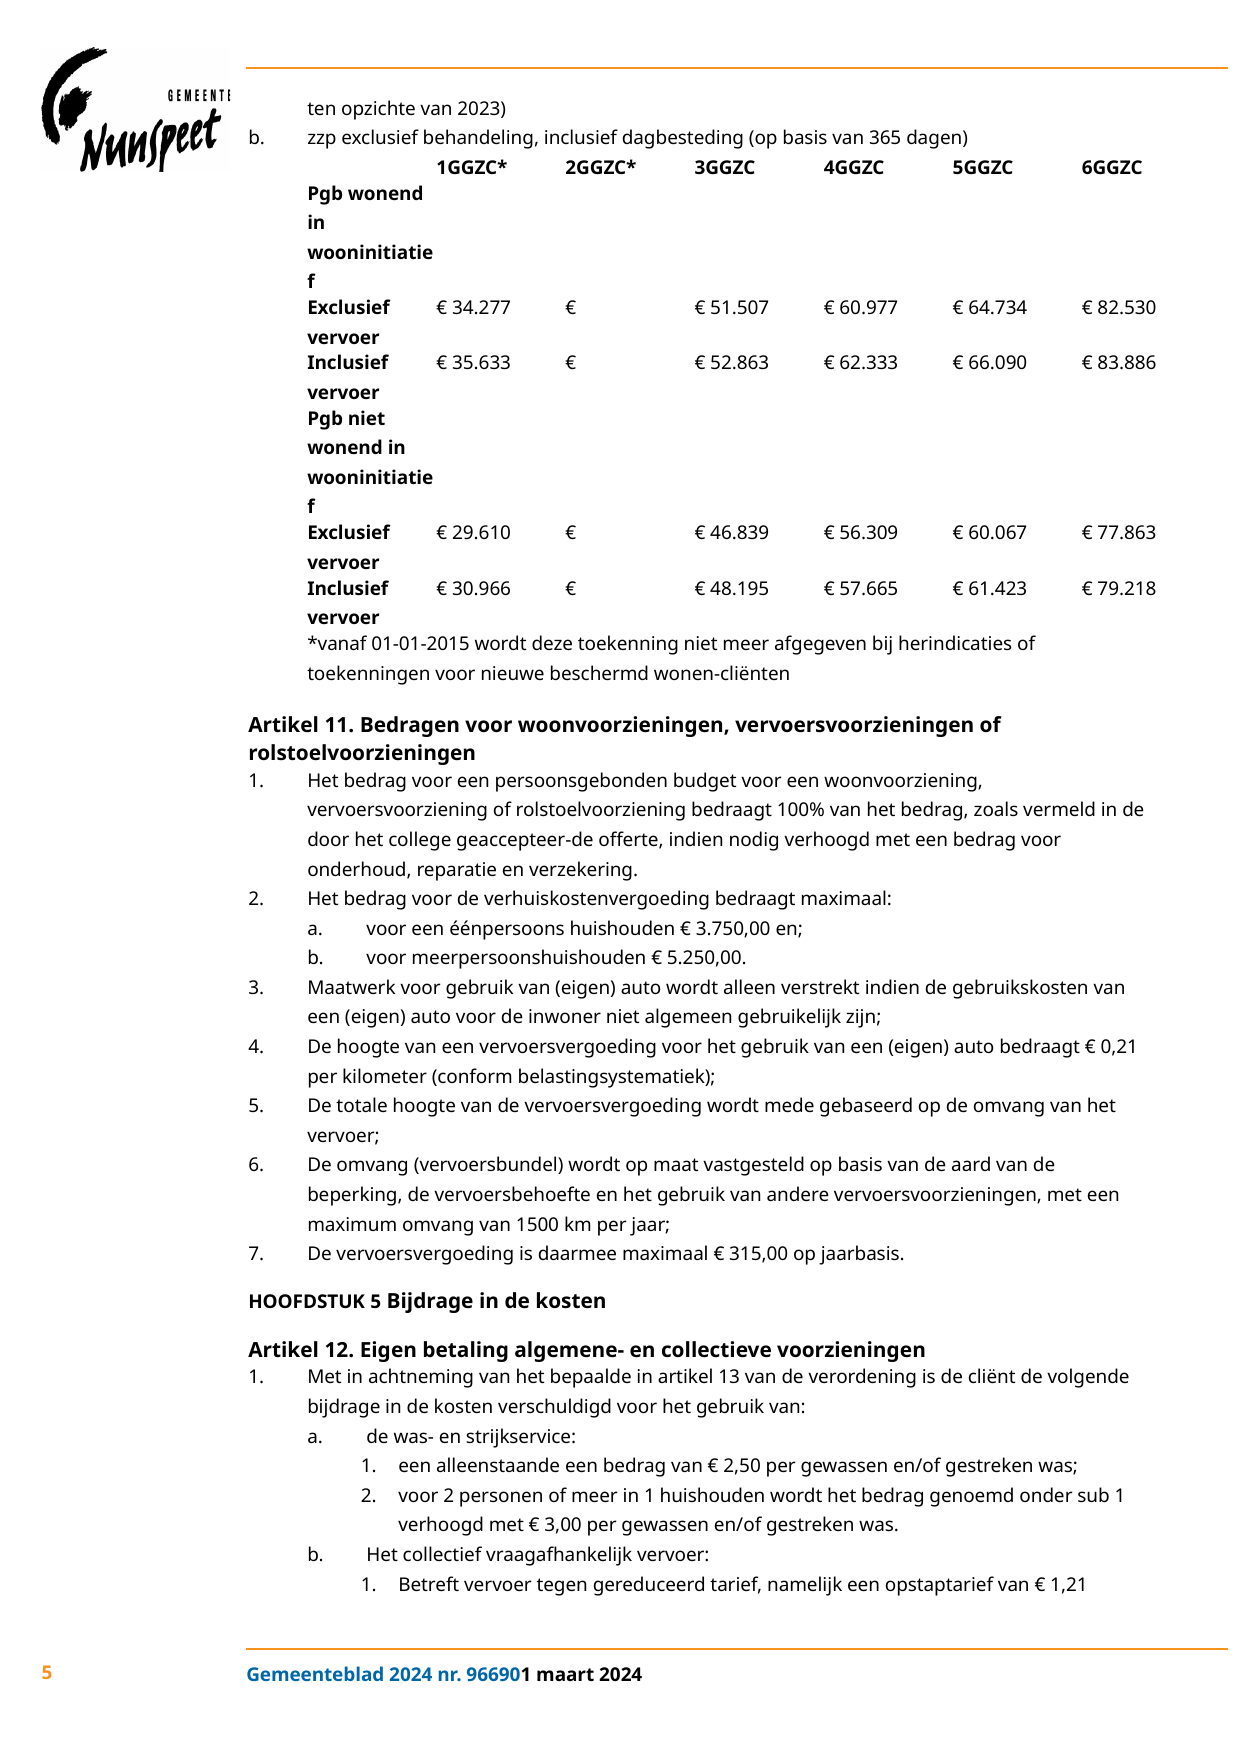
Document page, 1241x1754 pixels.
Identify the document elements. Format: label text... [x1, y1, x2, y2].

table_cell € 60.067 [953, 519, 1082, 575]
table_cell € 82.530 [1082, 294, 1211, 349]
table_cell Pgb wonend in wooninitiatief [307, 180, 436, 294]
list ten opzichte van 2023) [248, 95, 1152, 121]
list Het bedrag voor een persoonsgebonden budget voor een woonvoorziening, vervoersvoorziening of rolstoelvoorziening bedraagt 100% van het bedrag, zoals vermeld in de door het college geaccepteer-de offerte, indien nodig verhoogd met een bedrag voor onderhoud, reparatie en verzekering. [248, 767, 1152, 881]
table_cell € 51.507 [694, 294, 823, 349]
list voor meerpersoonshuishouden € 5.250,00. [307, 944, 1152, 970]
table_cell € 66.090 [953, 350, 1082, 405]
list de was- en strijkservice: [307, 1423, 1152, 1448]
list voor een éénpersoons huishouden € 3.750,00 en; [307, 915, 1152, 941]
list Het collectief vraagafhankelijk vervoer: [307, 1541, 1152, 1567]
list *vanaf 01-01-2015 wordt deze toekenning niet meer afgegeven bij herindicaties of toekenningen voor nieuwe beschermd wonen-cliënten [248, 630, 1152, 685]
list Betreft vervoer tegen gereduceerd tarief, namelijk een opstaptarief van € 1,21 [361, 1571, 1152, 1596]
table_cell € 62.333 [824, 350, 952, 405]
table_header [307, 154, 436, 180]
table_cell € 61.423 [953, 575, 1082, 630]
list Maatwerk voor gebruik van (eigen) auto wordt alleen verstrekt indien de gebruikskosten van een (eigen) auto voor de inwoner niet algemeen gebruikelijk zijn; [248, 974, 1152, 1029]
list een alleenstaande een bedrag van € 2,50 per gewassen en/of gestreken was; [361, 1452, 1152, 1478]
table_header 1GGZC* [436, 154, 565, 180]
table_header 2GGZC* [565, 154, 694, 180]
table_cell € 34.277 [436, 294, 565, 349]
list De hoogte van een vervoersvergoeding voor het gebruik van een (eigen) auto bedraagt € 0,21 per kilometer (conform belastingsystematiek); [248, 1033, 1152, 1088]
table_cell € [565, 519, 694, 575]
table_cell € [565, 575, 694, 630]
list Het bedrag voor de verhuiskostenvergoeding bedraagt maximaal: [248, 885, 1152, 911]
table_cell Exclusief vervoer [307, 294, 436, 349]
text Artikel 11. Bedragen voor woonvoorzieningen, vervoersvoorzieningen of rolstoelvoorzieningen [248, 710, 1152, 767]
table_cell € 35.633 [436, 350, 565, 405]
list De omvang (vervoersbundel) wordt op maat vastgesteld op basis van de aard van de beperking, de vervoersbehoefte en het gebruik van andere vervoersvoorzieningen, met een maximum omvang van 1500 km per jaar; [248, 1152, 1152, 1236]
list De vervoersvergoeding is daarmee maximaal € 315,00 op jaarbasis. [248, 1240, 1152, 1266]
list Met in achtneming van het bepaalde in artikel 13 van de verordening is de cliënt de volgende bijdrage in de kosten verschuldigd voor het gebruik van: [248, 1364, 1152, 1419]
table_cell € 83.886 [1082, 350, 1211, 405]
table_cell € 56.309 [824, 519, 952, 575]
table_cell € 48.195 [694, 575, 823, 630]
table_cell € 77.863 [1082, 519, 1211, 575]
table_header 4GGZC [824, 154, 952, 180]
table_cell € [565, 294, 694, 349]
table_cell € 79.218 [1082, 575, 1211, 630]
table_cell € 57.665 [824, 575, 952, 630]
table_cell € 52.863 [694, 350, 823, 405]
list zzp exclusief behandeling, inclusief dagbesteding (op basis van 365 dagen) [248, 124, 1152, 150]
table_cell € 30.966 [436, 575, 565, 630]
picture [41, 47, 231, 172]
table_cell € 46.839 [694, 519, 823, 575]
table_cell € [565, 350, 694, 405]
text HOOFDSTUK 5 Bijdrage in de kosten [248, 1286, 1152, 1314]
table_cell € 64.734 [953, 294, 1082, 349]
table_cell Inclusief vervoer [307, 575, 436, 630]
table_cell Inclusief vervoer [307, 350, 436, 405]
list voor 2 personen of meer in 1 huishouden wordt het bedrag genoemd onder sub 1 verhoogd met € 3,00 per gewassen en/of gestreken was. [361, 1482, 1152, 1537]
text Artikel 12. Eigen betaling algemene- en collectieve voorzieningen [248, 1335, 1152, 1364]
table_header 5GGZC [953, 154, 1082, 180]
table_cell Pgb niet wonend in wooninitiatief [307, 405, 436, 519]
table_header 6GGZC [1082, 154, 1211, 180]
list De totale hoogte van de vervoersvergoeding wordt mede gebaseerd op de omvang van het vervoer; [248, 1092, 1152, 1148]
table_cell € 29.610 [436, 519, 565, 575]
table_cell € 60.977 [824, 294, 952, 349]
table_cell Exclusief vervoer [307, 519, 436, 575]
table_header 3GGZC [694, 154, 823, 180]
